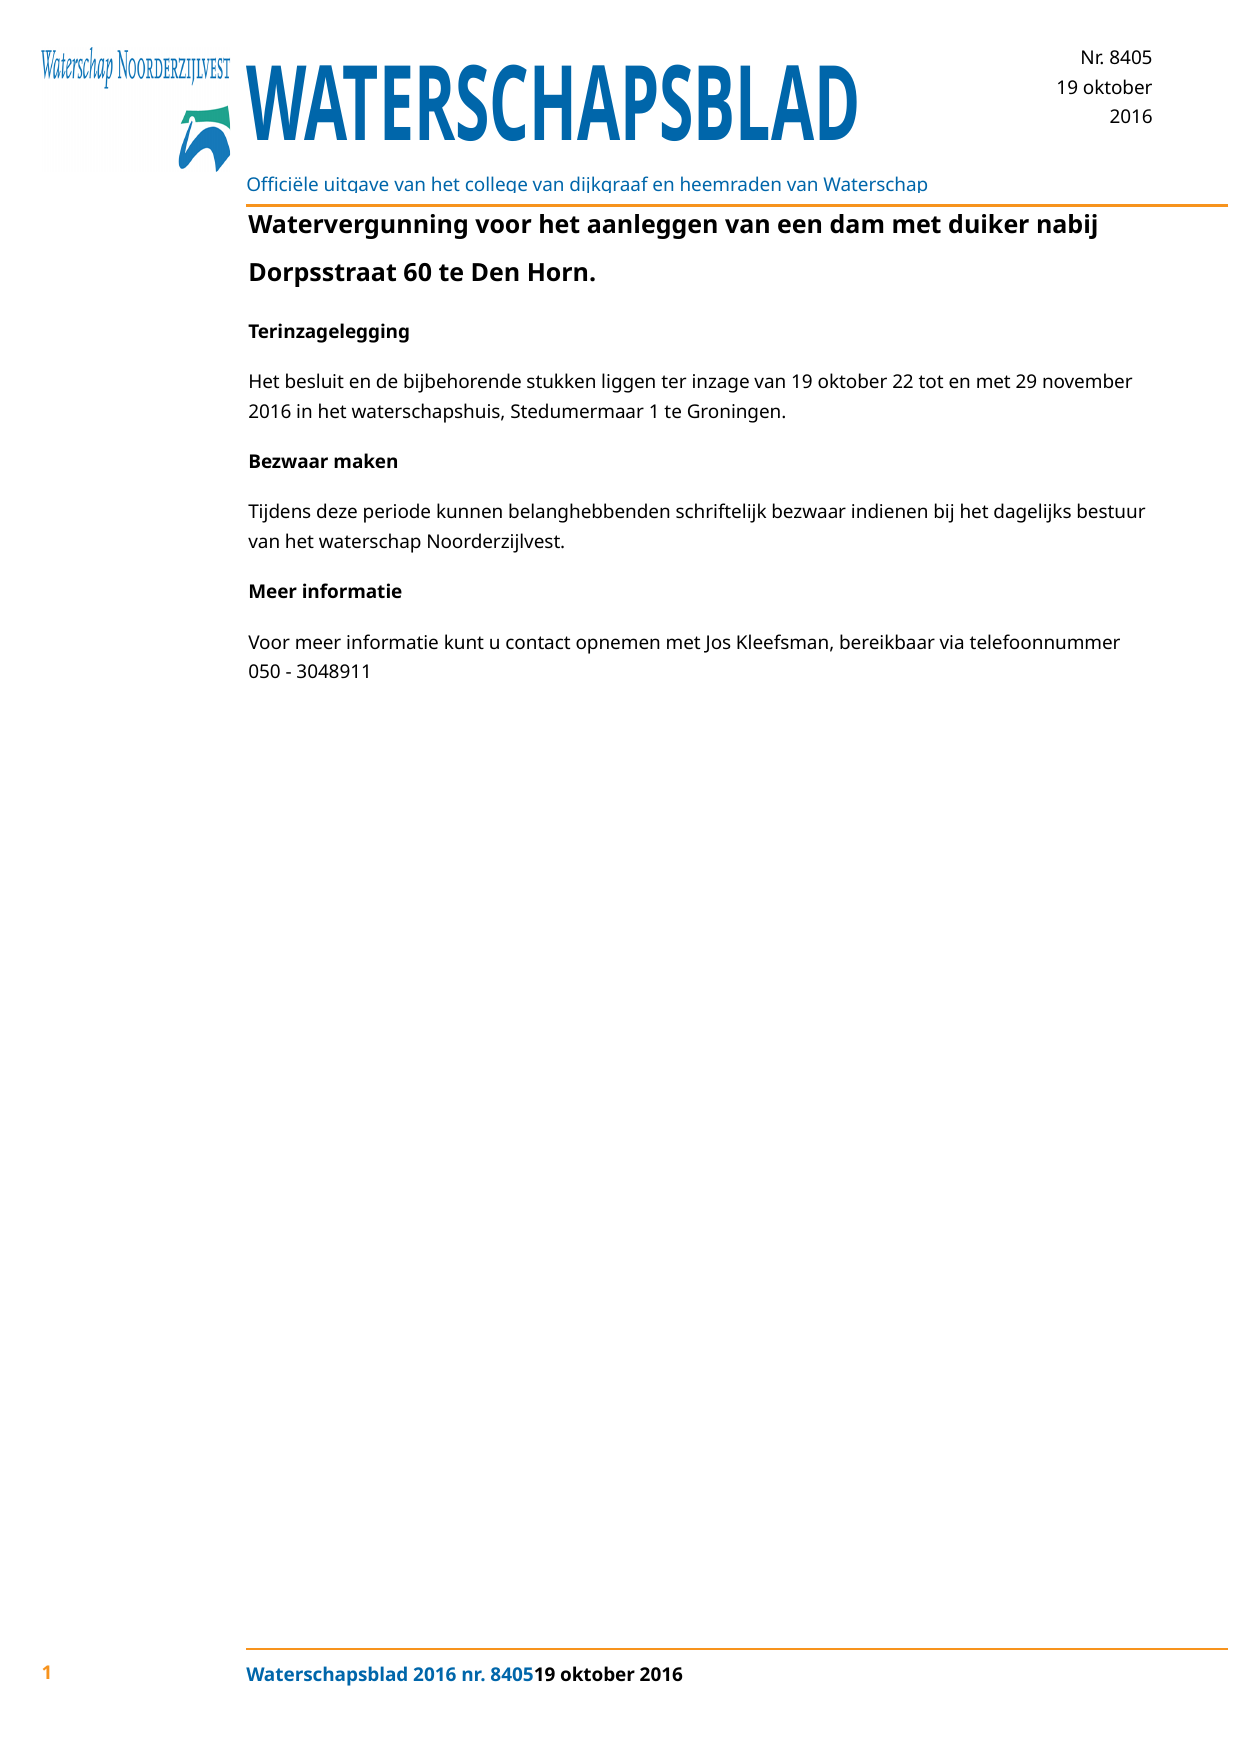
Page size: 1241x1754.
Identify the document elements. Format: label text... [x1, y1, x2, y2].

text Watervergunning voor het aanleggen van een dam met duiker nabij Dorpsstraat 60 te Den Horn. [248, 207, 1152, 288]
text Het besluit en de bijbehorende stukken liggen ter inzage van 19 oktober 22 tot en met 29 november 2016 in het waterschapshuis, Stedumermaar 1 te Groningen. [248, 368, 1152, 424]
text Meer informatie [248, 579, 1152, 604]
picture [41, 47, 231, 172]
text Bezwaar maken [248, 448, 1152, 474]
text Terinzagelegging [248, 318, 1152, 344]
text Tijdens deze periode kunnen belanghebbenden schriftelijk bezwaar indienen bij het dagelijks bestuur van het waterschap Noorderzijlvest. [248, 499, 1152, 554]
text Voor meer informatie kunt u contact opnemen met Jos Kleefsman, bereikbaar via telefoonnummer 050 - 3048911 [248, 629, 1152, 684]
